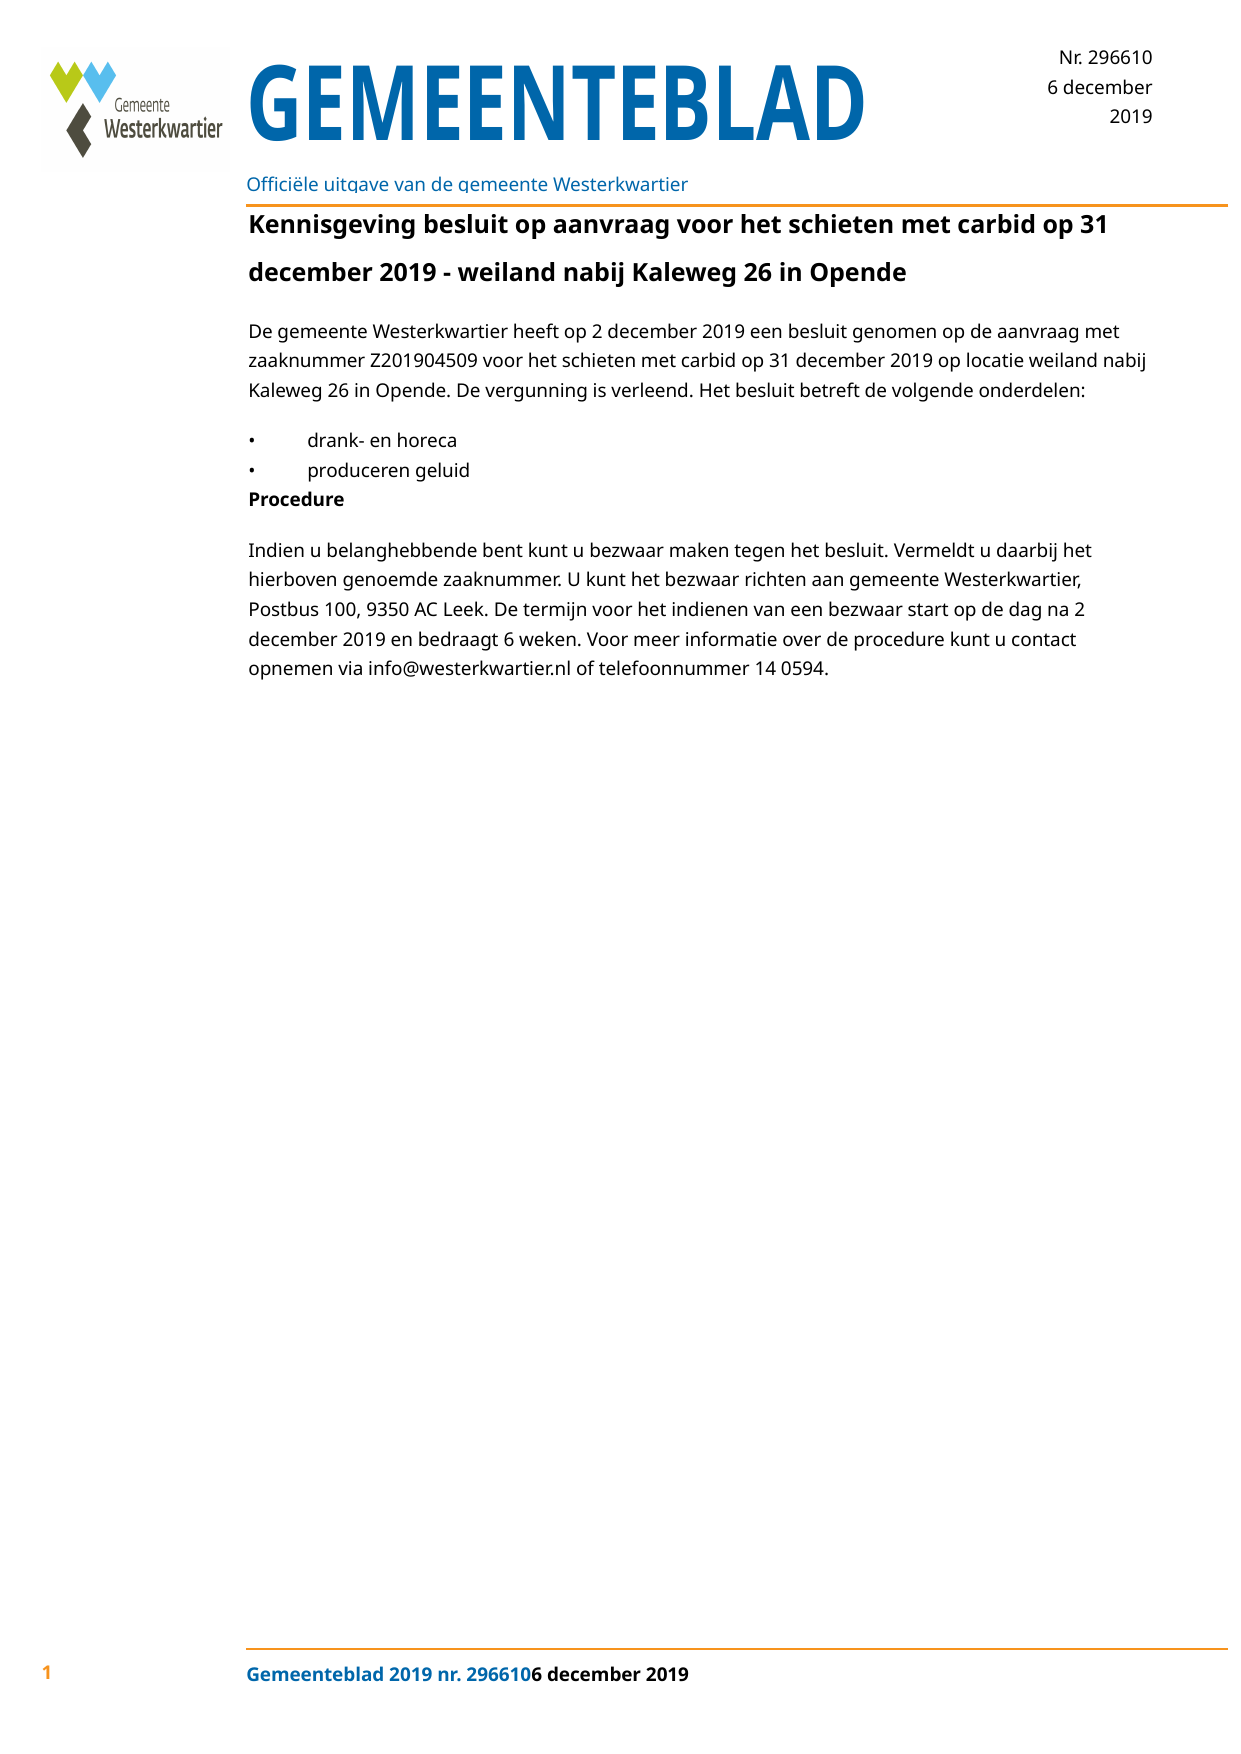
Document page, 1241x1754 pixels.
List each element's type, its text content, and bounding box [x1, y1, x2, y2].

picture [41, 47, 231, 172]
text Kennisgeving besluit op aanvraag voor het schieten met carbid op 31 december 2019 - weiland nabij Kaleweg 26 in Opende [248, 207, 1152, 288]
text De gemeente Westerkwartier heeft op 2 december 2019 een besluit genomen op de aanvraag met zaaknummer Z201904509 voor het schieten met carbid op 31 december 2019 op locatie weiland nabij Kaleweg 26 in Opende. De vergunning is verleend. Het besluit betreft de volgende onderdelen: [248, 318, 1152, 403]
list drank- en horeca [248, 427, 1152, 453]
text Indien u belanghebbende bent kunt u bezwaar maken tegen het besluit. Vermeldt u daarbij het hierboven genoemde zaaknummer. U kunt het bezwaar richten aan gemeente Westerkwartier, Postbus 100, 9350 AC Leek. De termijn voor het indienen van een bezwaar start op de dag na 2 december 2019 en bedraagt 6 weken. Voor meer informatie over de procedure kunt u contact opnemen via info@westerkwartier.nl of telefoonnummer 14 0594. [248, 537, 1152, 681]
text Procedure [248, 487, 1152, 512]
list produceren geluid [248, 457, 1152, 483]
